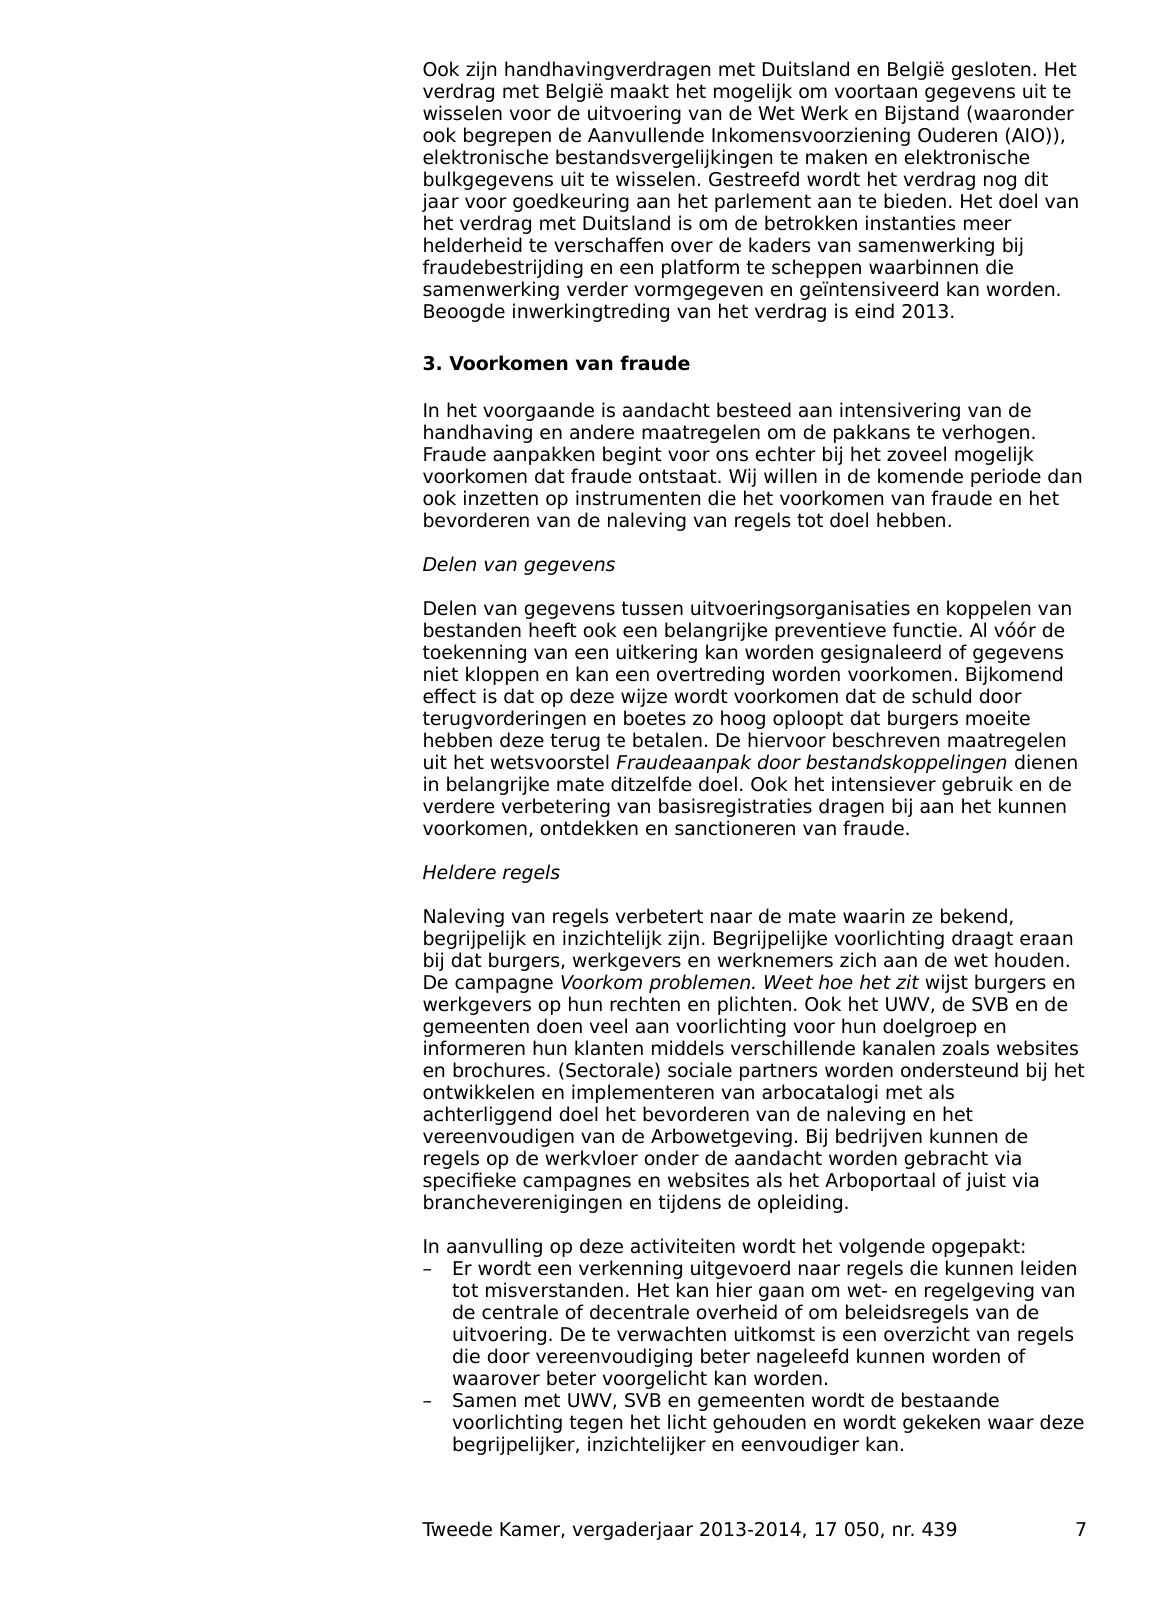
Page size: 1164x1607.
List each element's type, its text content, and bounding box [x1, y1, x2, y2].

text – Samen met UWV, SVB en gemeenten wordt de bestaande voorlichting tegen het licht gehouden en wordt gekeken waar deze begrijpelijker, inzichtelijker en eenvoudiger kan. [422, 1390, 1087, 1456]
subtitle 3. Voorkomen van fraude [422, 353, 1087, 375]
text In het voorgaande is aandacht besteed aan intensivering van de handhaving en andere maatregelen om de pakkans te verhogen. Fraude aanpakken begint voor ons echter bij het zoveel mogelijk voorkomen dat fraude ontstaat. Wij willen in de komende periode dan ook inzetten op instrumenten die het voorkomen van fraude en het bevorderen van de naleving van regels tot doel hebben. [422, 400, 1087, 532]
text – Er wordt een verkenning uitgevoerd naar regels die kunnen leiden tot misverstanden. Het kan hier gaan om wet- en regelgeving van de centrale of decentrale overheid of om beleidsregels van de uitvoering. De te verwachten uitkomst is een overzicht van regels die door vereenvoudiging beter nageleefd kunnen worden of waarover beter voorgelicht kan worden. [422, 1258, 1087, 1390]
text Ook zijn handhavingverdragen met Duitsland en België gesloten. Het verdrag met België maakt het mogelijk om voortaan gegevens uit te wisselen voor de uitvoering van de Wet Werk en Bijstand (waaronder ook begrepen de Aanvullende Inkomensvoorziening Ouderen (AIO)), elektronische bestandsvergelijkingen te maken en elektronische bulkgegevens uit te wisselen. Gestreefd wordt het verdrag nog dit jaar voor goedkeuring aan het parlement aan te bieden. Het doel van het verdrag met Duitsland is om de betrokken instanties meer helderheid te verschaffen over de kaders van samenwerking bij fraudebestrijding en een platform te scheppen waarbinnen die samenwerking verder vormgegeven en geïntensiveerd kan worden. Beoogde inwerkingtreding van het verdrag is eind 2013. [422, 59, 1087, 323]
text Naleving van regels verbetert naar de mate waarin ze bekend, begrijpelijk en inzichtelijk zijn. Begrijpelijke voorlichting draagt eraan bij dat burgers, werkgevers en werknemers zich aan de wet houden. De campagne Voorkom problemen. Weet hoe het zit wijst burgers en werkgevers op hun rechten en plichten. Ook het UWV, de SVB en de gemeenten doen veel aan voorlichting voor hun doelgroep en informeren hun klanten middels verschillende kanalen zoals websites en brochures. (Sectorale) sociale partners worden ondersteund bij het ontwikkelen en implementeren van arbocatalogi met als achterliggend doel het bevorderen van de naleving en het vereenvoudigen van de Arbowetgeving. Bij bedrijven kunnen de regels op de werkvloer onder de aandacht worden gebracht via specifieke campagnes en websites als het Arboportaal of juist via brancheverenigingen en tijdens de opleiding. [422, 906, 1087, 1214]
subtitle Delen van gegevens [422, 554, 1087, 576]
text Delen van gegevens tussen uitvoeringsorganisaties en koppelen van bestanden heeft ook een belangrijke preventieve functie. Al vóór de toekenning van een uitkering kan worden gesignaleerd of gegevens niet kloppen en kan een overtreding worden voorkomen. Bijkomend effect is dat op deze wijze wordt voorkomen dat de schuld door terugvorderingen en boetes zo hoog oploopt dat burgers moeite hebben deze terug te betalen. De hiervoor beschreven maatregelen uit het wetsvoorstel Fraudeaanpak door bestandskoppelingen dienen in belangrijke mate ditzelfde doel. Ook het intensiever gebruik en de verdere verbetering van basisregistraties dragen bij aan het kunnen voorkomen, ontdekken en sanctioneren van fraude. [422, 598, 1087, 840]
subtitle Heldere regels [422, 862, 1087, 884]
text In aanvulling op deze activiteiten wordt het volgende opgepakt: [422, 1236, 1087, 1258]
